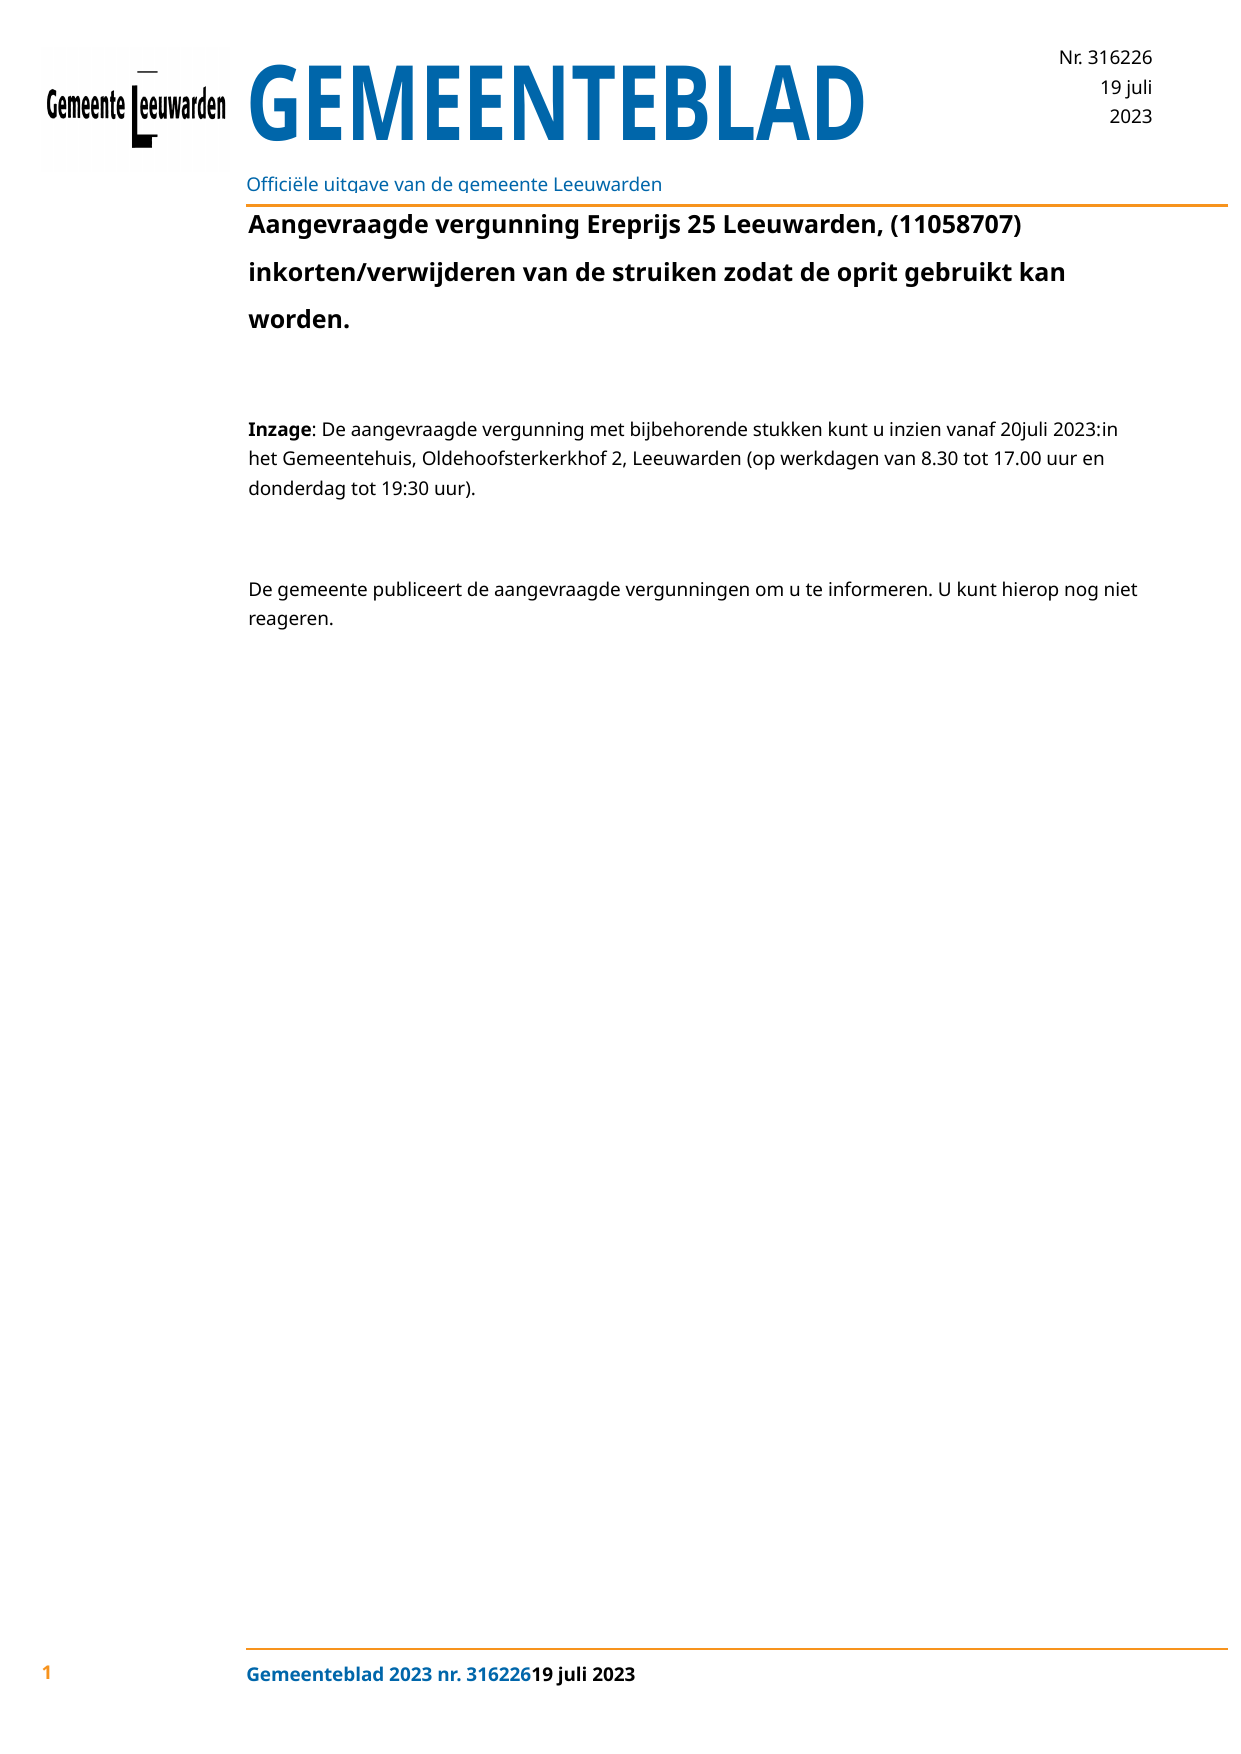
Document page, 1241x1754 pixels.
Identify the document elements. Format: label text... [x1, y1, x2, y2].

text De gemeente publiceert de aangevraagde vergunningen om u te informeren. U kunt hierop nog niet reageren. [248, 576, 1152, 631]
text Inzage: De aangevraagde vergunning met bijbehorende stukken kunt u inzien vanaf 20juli 2023:in het Gemeentehuis, Oldehoofsterkerkhof 2, Leeuwarden (op werkdagen van 8.30 tot 17.00 uur en donderdag tot 19:30 uur). [248, 416, 1152, 501]
text Aangevraagde vergunning Ereprijs 25 Leeuwarden, (11058707) inkorten/verwijderen van de struiken zodat de oprit gebruikt kan worden. [248, 207, 1152, 336]
picture [41, 47, 231, 172]
